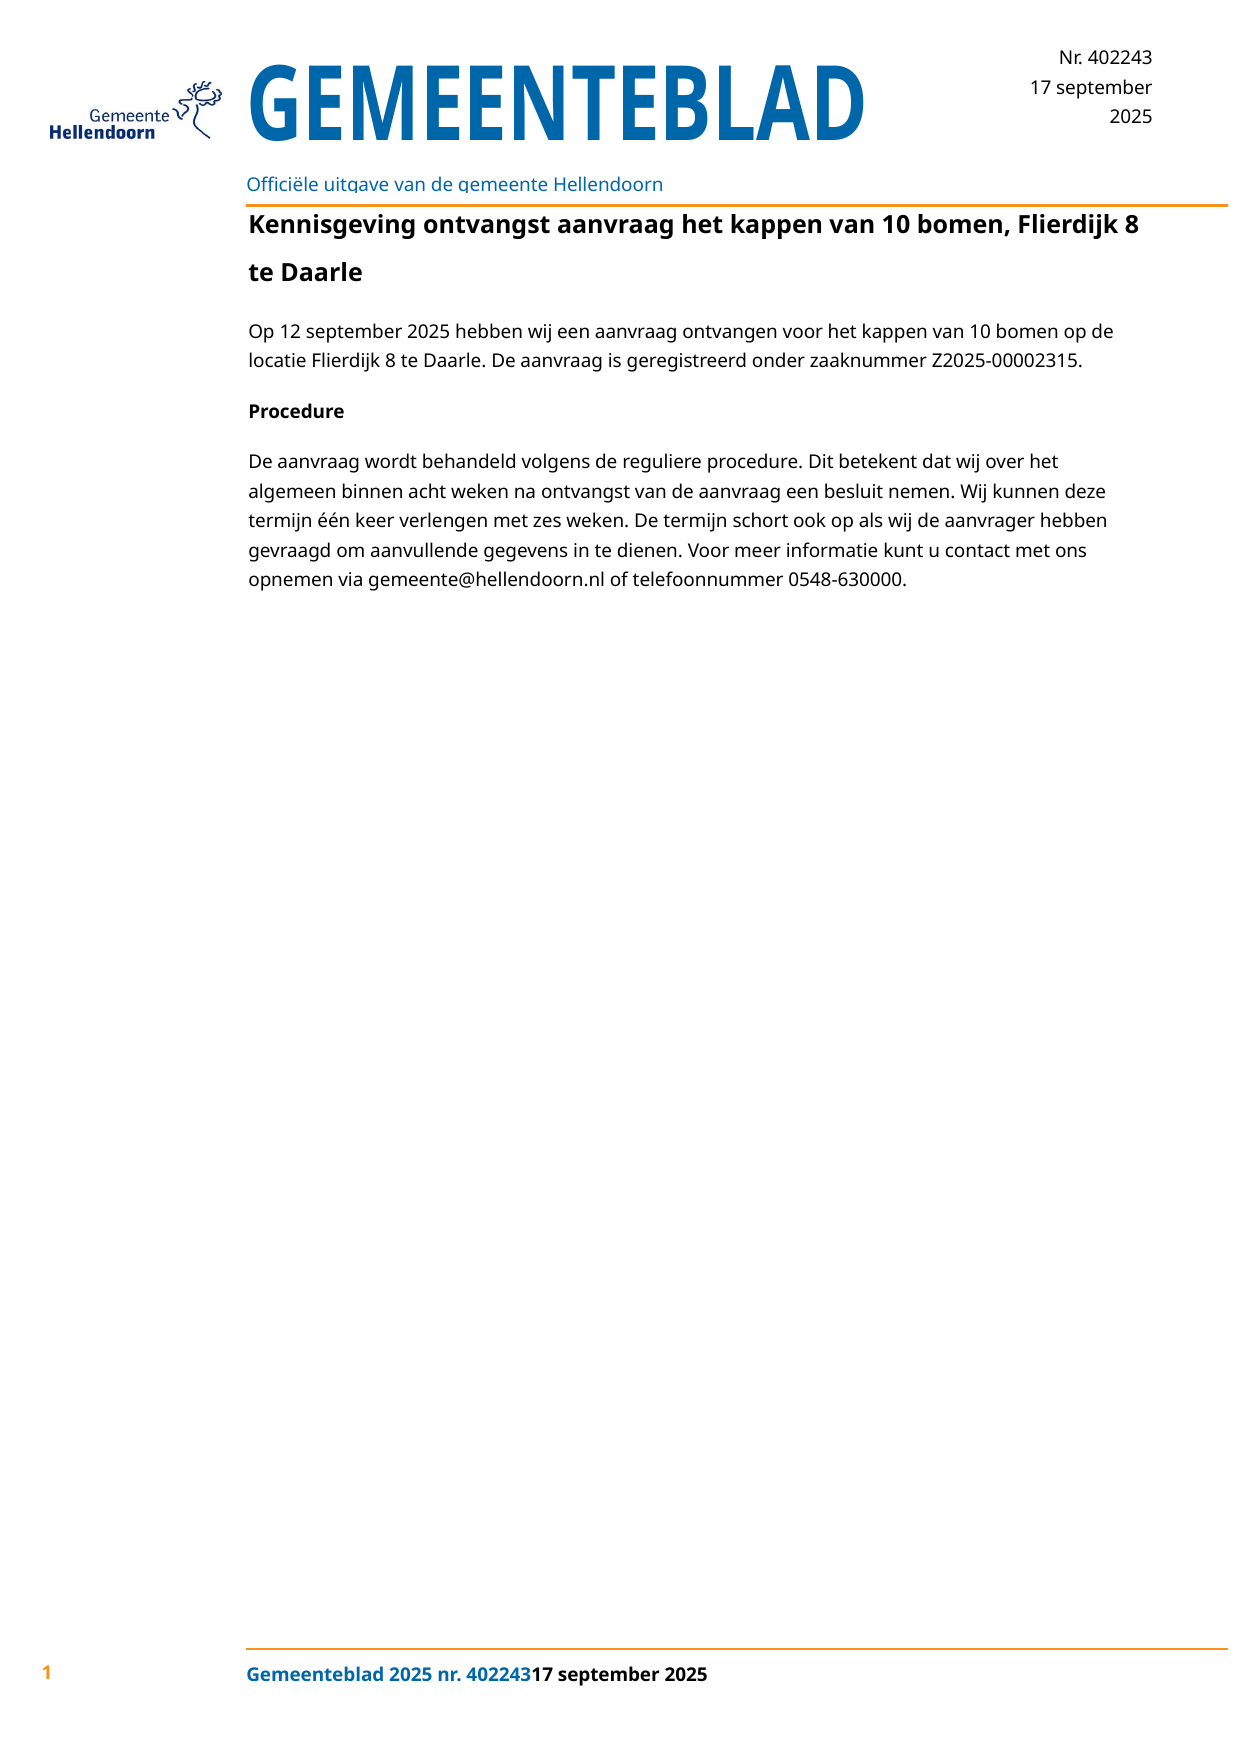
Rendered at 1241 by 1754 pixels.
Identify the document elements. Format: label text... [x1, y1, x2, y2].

text Kennisgeving ontvangst aanvraag het kappen van 10 bomen, Flierdijk 8 te Daarle [248, 207, 1152, 288]
text Op 12 september 2025 hebben wij een aanvraag ontvangen voor het kappen van 10 bomen op de locatie Flierdijk 8 te Daarle. De aanvraag is geregistreerd onder zaaknummer Z2025-00002315. [248, 318, 1152, 373]
text De aanvraag wordt behandeld volgens de reguliere procedure. Dit betekent dat wij over het algemeen binnen acht weken na ontvangst van de aanvraag een besluit nemen. Wij kunnen deze termijn één keer verlengen met zes weken. De termijn schort ook op als wij de aanvrager hebben gevraagd om aanvullende gegevens in te dienen. Voor meer informatie kunt u contact met ons opnemen via gemeente@hellendoorn.nl of telefoonnummer 0548-630000. [248, 448, 1152, 592]
picture [41, 47, 231, 172]
text Procedure [248, 398, 1152, 424]
